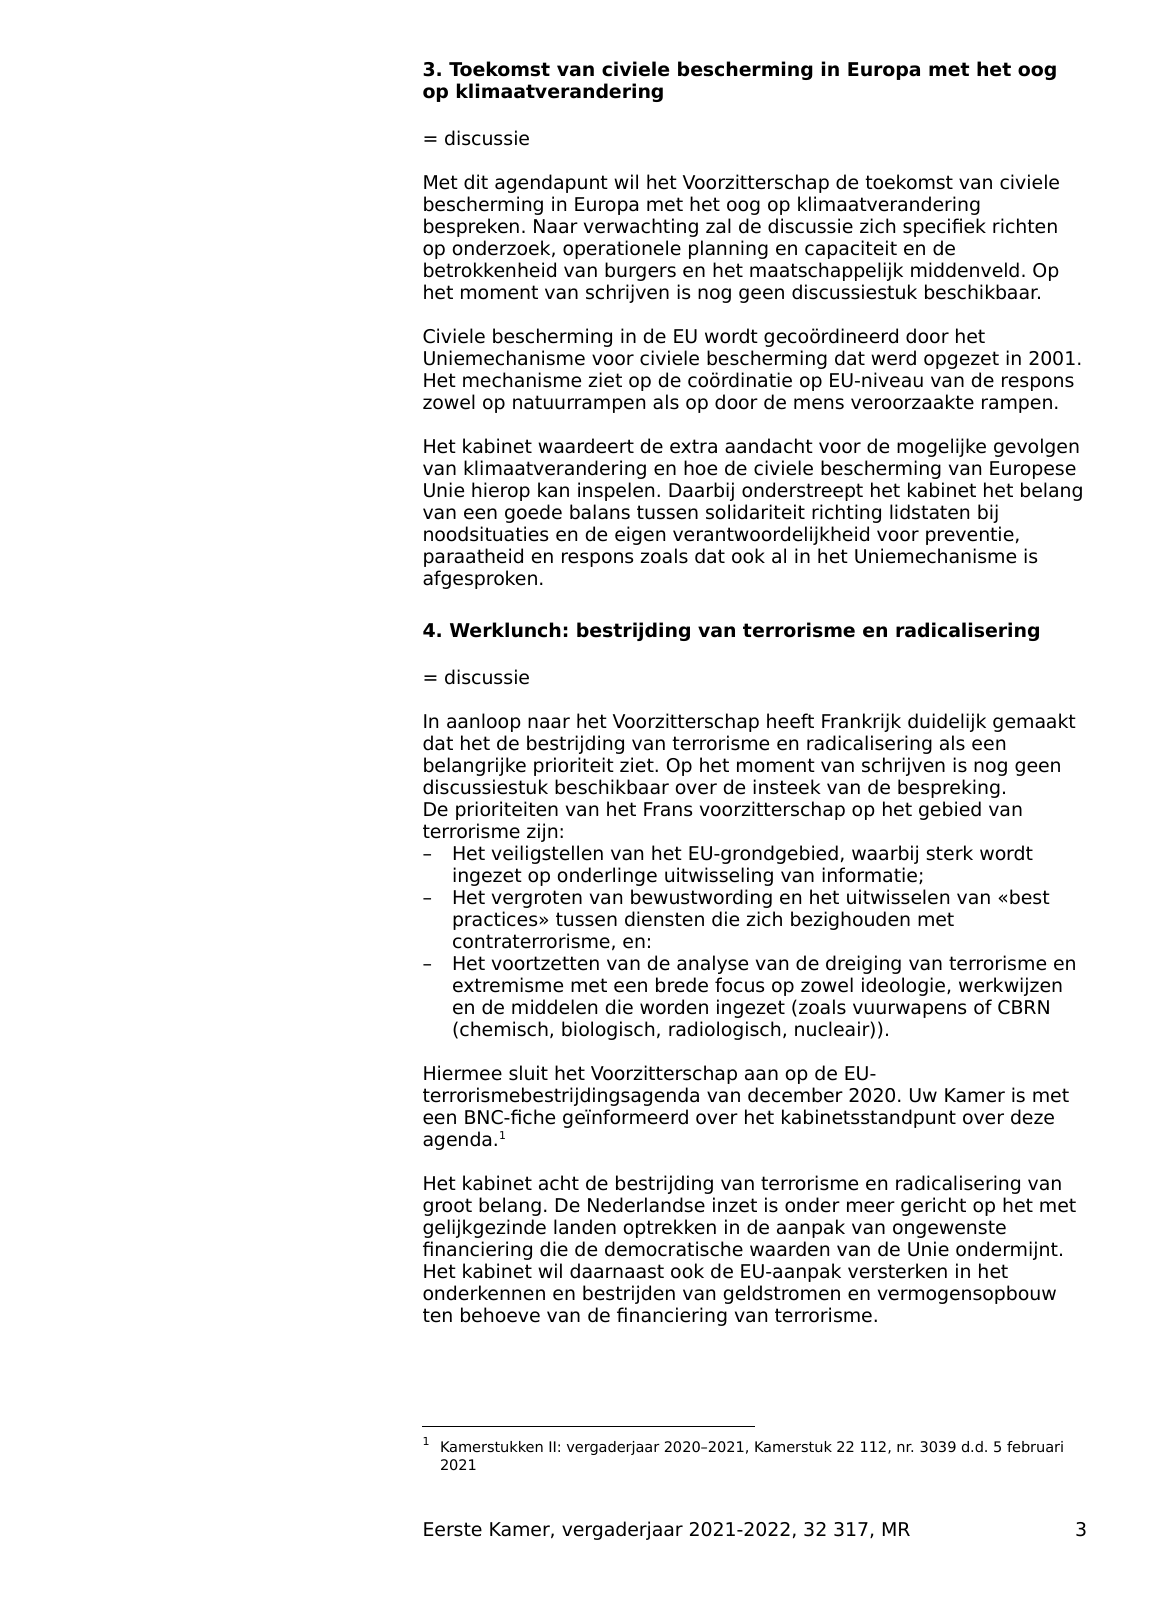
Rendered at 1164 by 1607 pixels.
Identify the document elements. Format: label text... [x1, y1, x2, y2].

text De prioriteiten van het Frans voorzitterschap op het gebied van terrorisme zijn: [422, 799, 1087, 843]
text Kamerstukken II: vergaderjaar 2020–2021, Kamerstuk 22 112, nr. 3039 d.d. 5 februari 2021 [422, 1435, 1087, 1474]
text – Het vergroten van bewustwording en het uitwisselen van «best practices» tussen diensten die zich bezighouden met contraterrorisme, en: [422, 887, 1087, 953]
text = discussie [422, 128, 1087, 150]
text Civiele bescherming in de EU wordt gecoördineerd door het Uniemechanisme voor civiele bescherming dat werd opgezet in 2001. Het mechanisme ziet op de coördinatie op EU-niveau van de respons zowel op natuurrampen als op door de mens veroorzaakte rampen. [422, 326, 1087, 414]
text Het kabinet acht de bestrijding van terrorisme en radicalisering van groot belang. De Nederlandse inzet is onder meer gericht op het met gelijkgezinde landen optrekken in de aanpak van ongewenste financiering die de democratische waarden van de Unie ondermijnt. Het kabinet wil daarnaast ook de EU-aanpak versterken in het onderkennen en bestrijden van geldstromen en vermogensopbouw ten behoeve van de financiering van terrorisme. [422, 1173, 1087, 1327]
subtitle 4. Werklunch: bestrijding van terrorisme en radicalisering [422, 620, 1087, 642]
text – Het voortzetten van de analyse van de dreiging van terrorisme en extremisme met een brede focus op zowel ideologie, werkwijzen en de middelen die worden ingezet (zoals vuurwapens of CBRN (chemisch, biologisch, radiologisch, nucleair)). [422, 953, 1087, 1041]
subtitle 3. Toekomst van civiele bescherming in Europa met het oog op klimaatverandering [422, 59, 1087, 103]
text Met dit agendapunt wil het Voorzitterschap de toekomst van civiele bescherming in Europa met het oog op klimaatverandering bespreken. Naar verwachting zal de discussie zich specifiek richten op onderzoek, operationele planning en capaciteit en de betrokkenheid van burgers en het maatschappelijk middenveld. Op het moment van schrijven is nog geen discussiestuk beschikbaar. [422, 172, 1087, 304]
text – Het veiligstellen van het EU-grondgebied, waarbij sterk wordt ingezet op onderlinge uitwisseling van informatie; [422, 843, 1087, 887]
text Het kabinet waardeert de extra aandacht voor de mogelijke gevolgen van klimaatverandering en hoe de civiele bescherming van Europese Unie hierop kan inspelen. Daarbij onderstreept het kabinet het belang van een goede balans tussen solidariteit richting lidstaten bij noodsituaties en de eigen verantwoordelijkheid voor preventie, paraatheid en respons zoals dat ook al in het Uniemechanisme is afgesproken. [422, 436, 1087, 590]
text In aanloop naar het Voorzitterschap heeft Frankrijk duidelijk gemaakt dat het de bestrijding van terrorisme en radicalisering als een belangrijke prioriteit ziet. Op het moment van schrijven is nog geen discussiestuk beschikbaar over de insteek van de bespreking. [422, 711, 1087, 799]
text = discussie [422, 667, 1087, 689]
text Hiermee sluit het Voorzitterschap aan op de EU-terrorismebestrijdingsagenda van december 2020. Uw Kamer is met een BNC-fiche geïnformeerd over het kabinetsstandpunt over deze agenda. [422, 1063, 1087, 1151]
